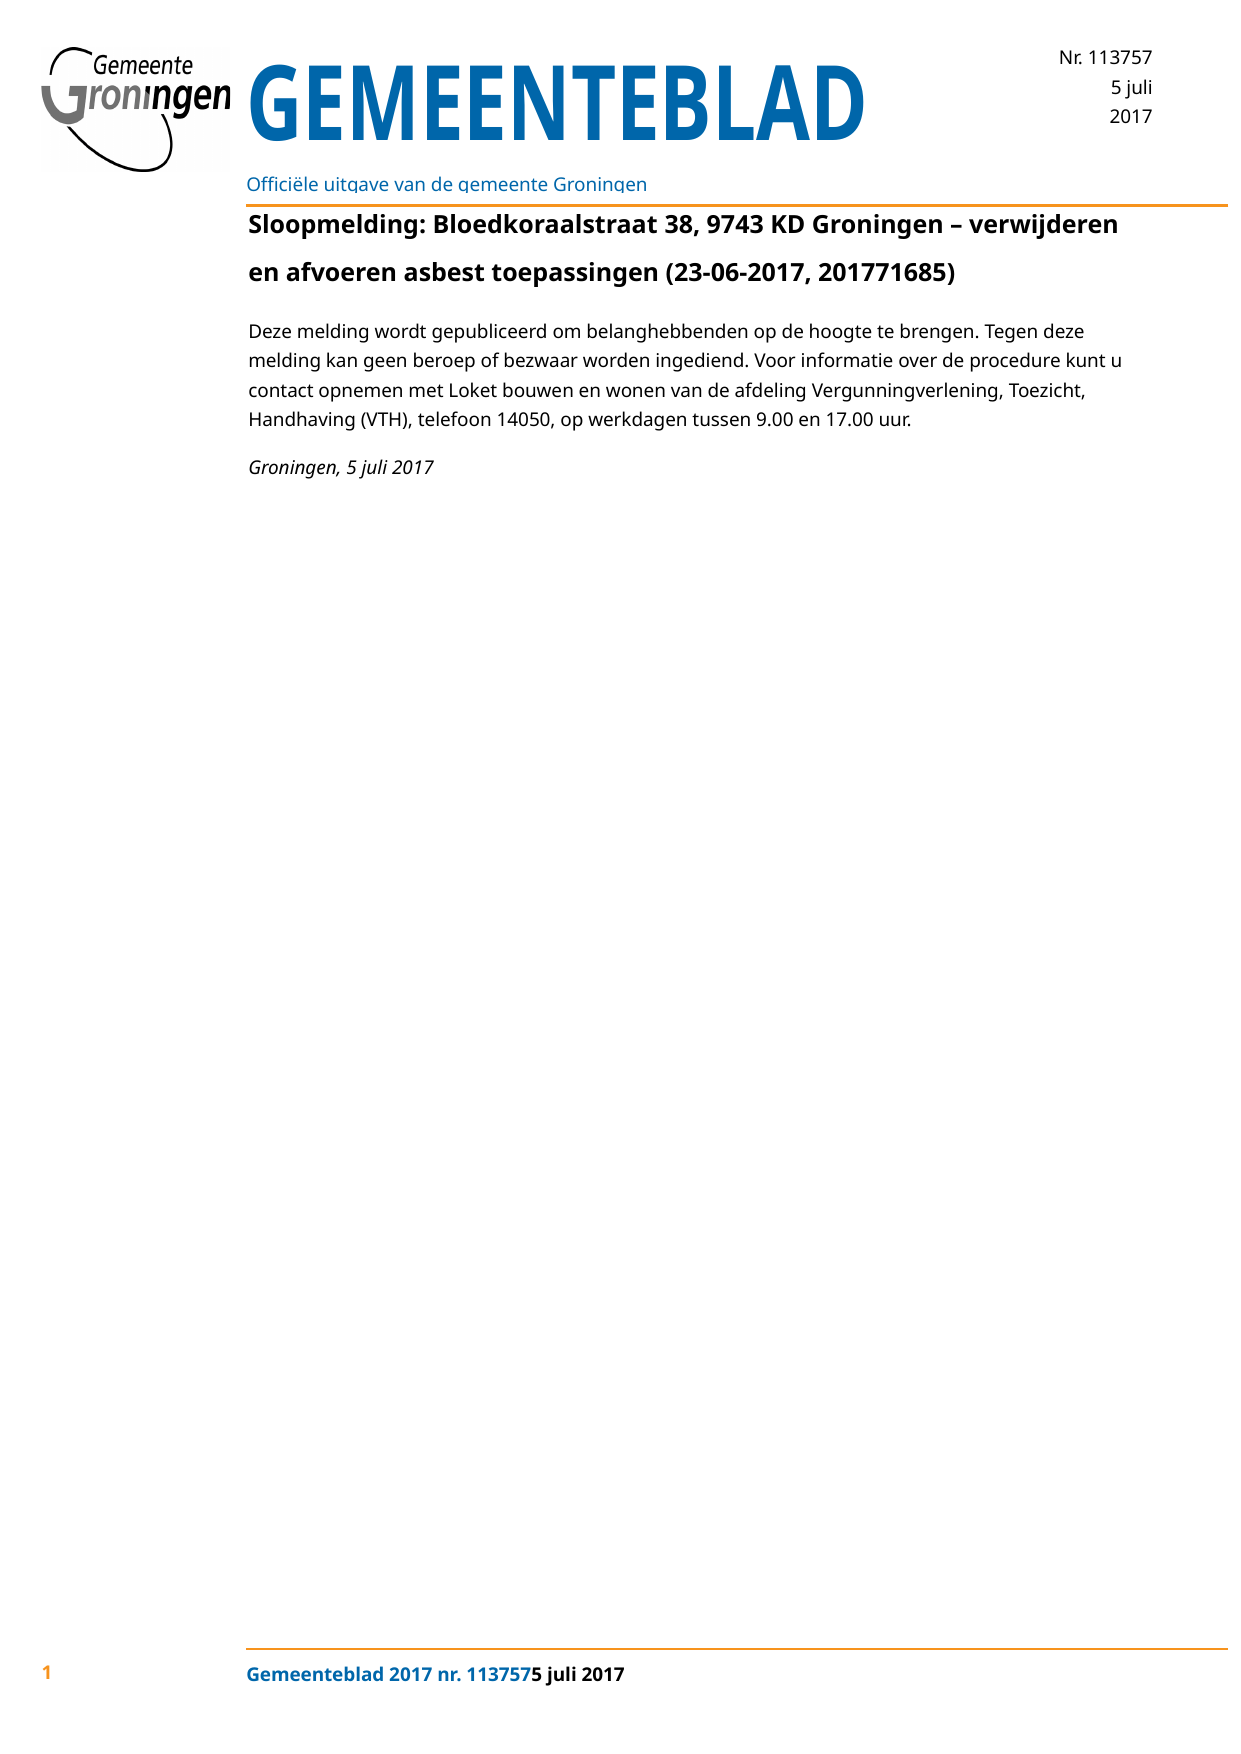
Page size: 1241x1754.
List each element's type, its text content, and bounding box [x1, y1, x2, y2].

text Deze melding wordt gepubliceerd om belanghebbenden op de hoogte te brengen. Tegen deze melding kan geen beroep of bezwaar worden ingediend. Voor informatie over de procedure kunt u contact opnemen met Loket bouwen en wonen van de afdeling Vergunningverlening, Toezicht, Handhaving (VTH), telefoon 14050, op werkdagen tussen 9.00 en 17.00 uur. [248, 318, 1152, 432]
text Groningen, 5 juli 2017 [248, 454, 1152, 480]
picture [41, 47, 231, 172]
text Sloopmelding: Bloedkoraalstraat 38, 9743 KD Groningen – verwijderen en afvoeren asbest toepassingen (23-06-2017, 201771685) [248, 207, 1152, 288]
